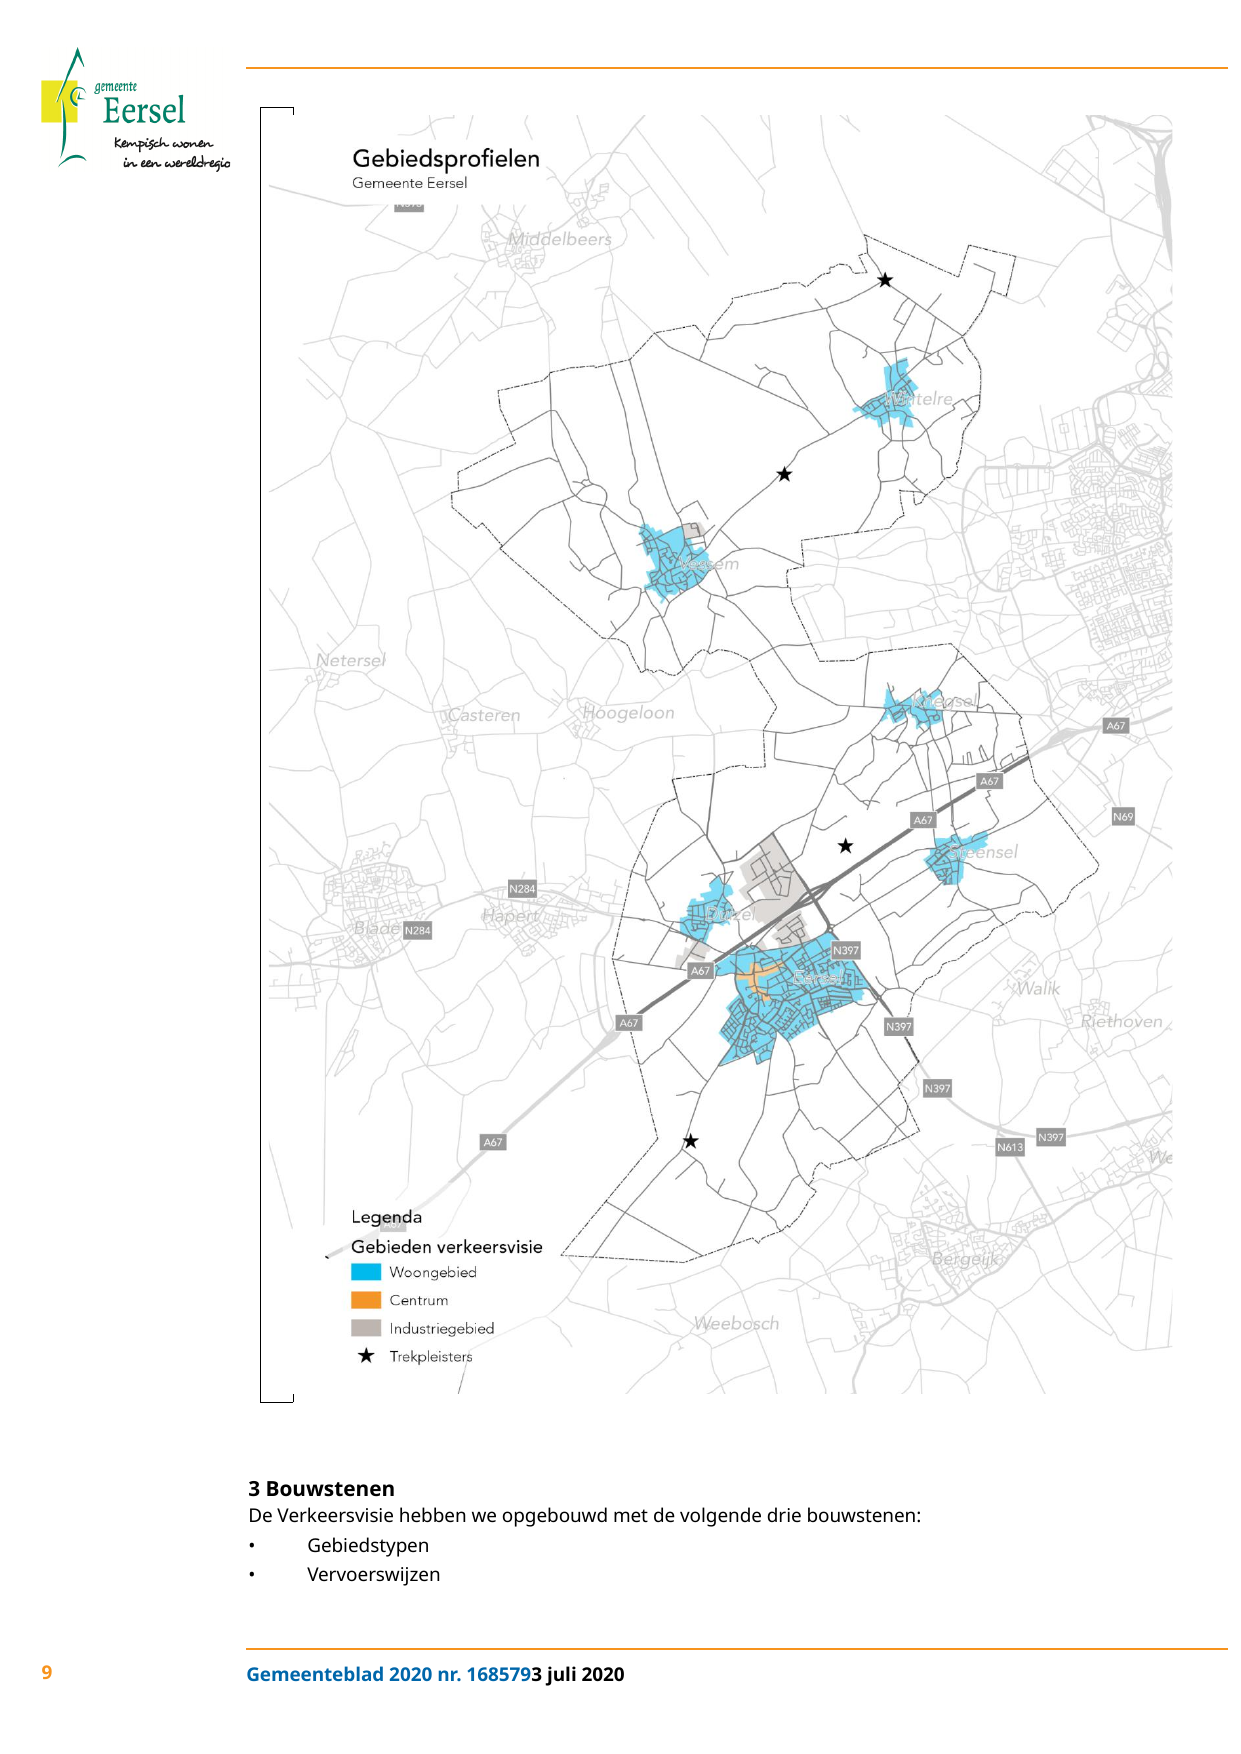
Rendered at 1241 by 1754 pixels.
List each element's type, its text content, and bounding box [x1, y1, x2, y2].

list Gebiedstypen [248, 1532, 1152, 1558]
text De Verkeersvisie hebben we opgebouwd met de volgende drie bouwstenen: [248, 1502, 1152, 1528]
picture [268, 115, 1173, 1394]
text 3 Bouwstenen [248, 1474, 1152, 1502]
picture [41, 47, 231, 172]
list Vervoerswijzen [248, 1561, 1152, 1587]
